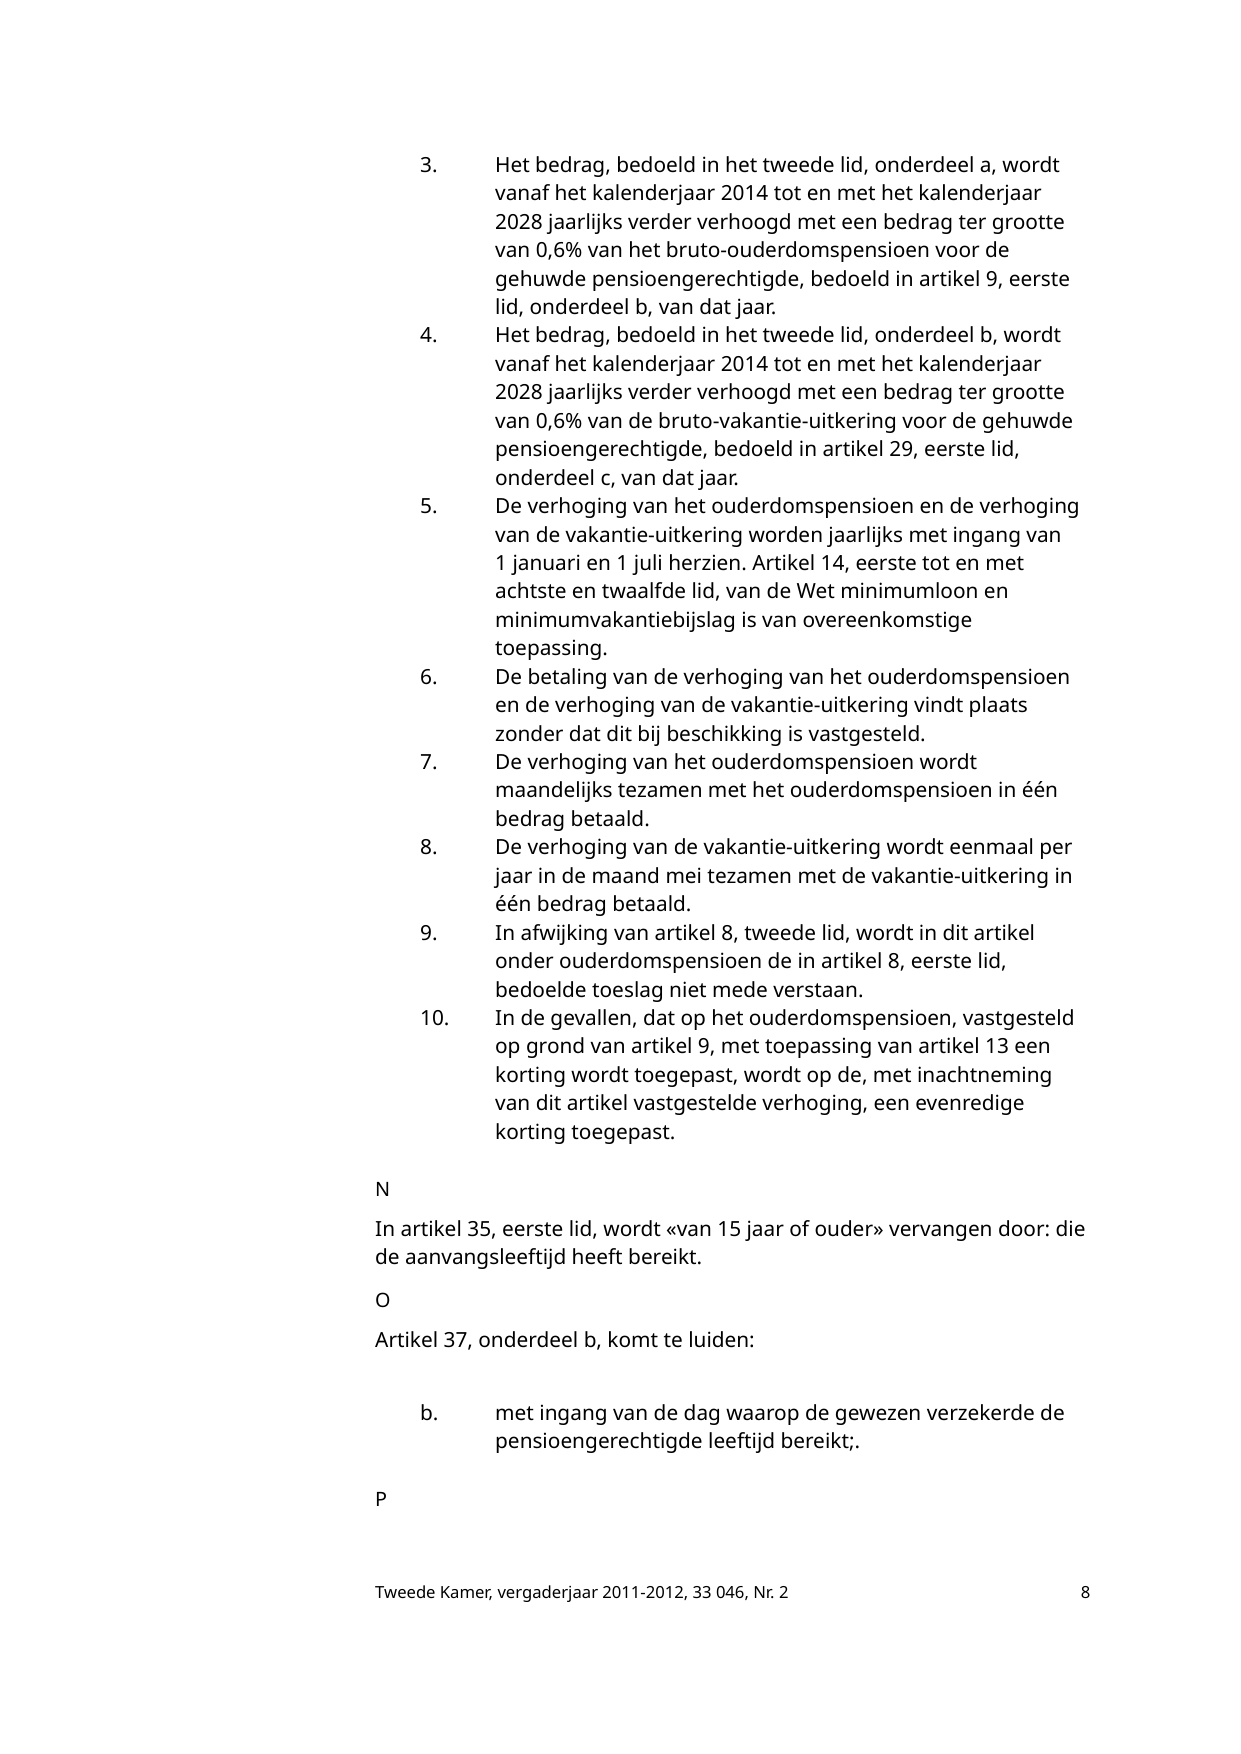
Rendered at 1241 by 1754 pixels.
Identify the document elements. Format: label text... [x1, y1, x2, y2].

text P [375, 1485, 1090, 1512]
list De verhoging van de vakantie-uitkering wordt eenmaal per jaar in de maand mei tezamen met de vakantie-uitkering in één bedrag betaald. [420, 832, 1090, 918]
list Het bedrag, bedoeld in het tweede lid, onderdeel b, wordt vanaf het kalenderjaar 2014 tot en met het kalenderjaar 2028 jaarlijks verder verhoogd met een bedrag ter grootte van 0,6% van de bruto-vakantie-uitkering voor de gehuwde pensioengerechtigde, bedoeld in artikel 29, eerste lid, onderdeel c, van dat jaar. [420, 321, 1090, 491]
list In de gevallen, dat op het ouderdomspensioen, vastgesteld op grond van artikel 9, met toepassing van artikel 13 een korting wordt toegepast, wordt op de, met inachtneming van dit artikel vastgestelde verhoging, een evenredige korting toegepast. [420, 1003, 1090, 1145]
list De betaling van de verhoging van het ouderdomspensioen en de verhoging van de vakantie-uitkering vindt plaats zonder dat dit bij beschikking is vastgesteld. [420, 662, 1090, 747]
text Artikel 37, onderdeel b, komt te luiden: [375, 1325, 1090, 1353]
list met ingang van de dag waarop de gewezen verzekerde de pensioengerechtigde leeftijd bereikt;. [420, 1398, 1090, 1455]
list De verhoging van het ouderdomspensioen wordt maandelijks tezamen met het ouderdomspensioen in één bedrag betaald. [420, 747, 1090, 832]
text In artikel 35, eerste lid, wordt «van 15 jaar of ouder» vervangen door: die de aanvangsleeftijd heeft bereikt. [375, 1214, 1090, 1271]
list Het bedrag, bedoeld in het tweede lid, onderdeel a, wordt vanaf het kalenderjaar 2014 tot en met het kalenderjaar 2028 jaarlijks verder verhoogd met een bedrag ter grootte van 0,6% van het bruto-ouderdomspensioen voor de gehuwde pensioengerechtigde, bedoeld in artikel 9, eerste lid, onderdeel b, van dat jaar. [420, 150, 1090, 321]
text O [375, 1286, 1090, 1313]
list In afwijking van artikel 8, tweede lid, wordt in dit artikel onder ouderdomspensioen de in artikel 8, eerste lid, bedoelde toeslag niet mede verstaan. [420, 918, 1090, 1003]
text N [375, 1175, 1090, 1202]
list De verhoging van het ouderdomspensioen en de verhoging van de vakantie-uitkering worden jaarlijks met ingang van 1 januari en 1 juli herzien. Artikel 14, eerste tot en met achtste en twaalfde lid, van de Wet minimumloon en minimumvakantiebijslag is van overeenkomstige toepassing. [420, 491, 1090, 662]
